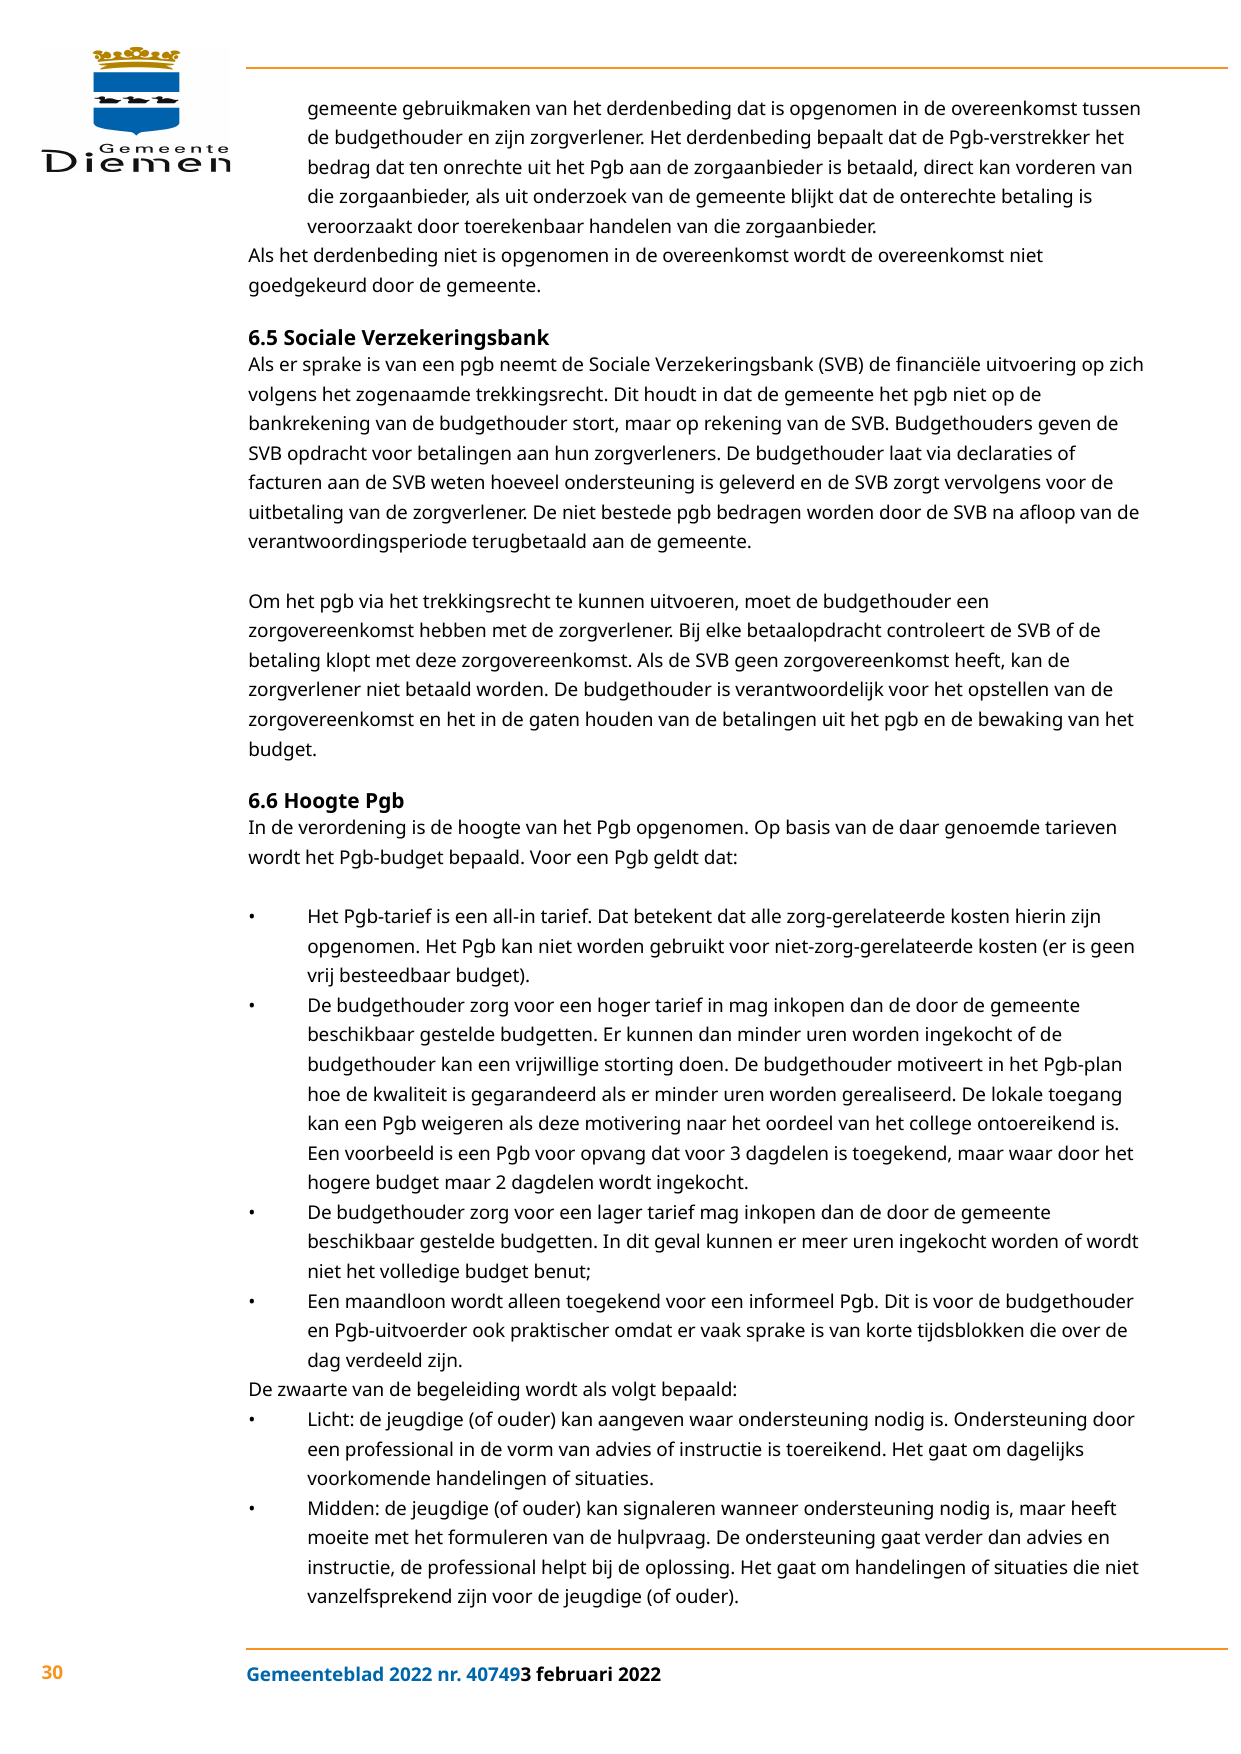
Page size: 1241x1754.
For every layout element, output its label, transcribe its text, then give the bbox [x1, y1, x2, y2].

text 6.6 Hoogte Pgb [248, 786, 1152, 814]
list De budgethouder zorg voor een lager tarief mag inkopen dan de door de gemeente beschikbaar gestelde budgetten. In dit geval kunnen er meer uren ingekocht worden of wordt niet het volledige budget benut; [248, 1199, 1152, 1284]
list De budgethouder zorg voor een hoger tarief in mag inkopen dan de door de gemeente beschikbaar gestelde budgetten. Er kunnen dan minder uren worden ingekocht of de budgethouder kan een vrijwillige storting doen. De budgethouder motiveert in het Pgb-plan hoe de kwaliteit is gegarandeerd als er minder uren worden gerealiseerd. De lokale toegang kan een Pgb weigeren als deze motivering naar het oordeel van het college ontoereikend is. Een voorbeeld is een Pgb voor opvang dat voor 3 dagdelen is toegekend, maar waar door het hogere budget maar 2 dagdelen wordt ingekocht. [248, 992, 1152, 1195]
list Een maandloon wordt alleen toegekend voor een informeel Pgb. Dit is voor de budgethouder en Pgb-uitvoerder ook praktischer omdat er vaak sprake is van korte tijdsblokken die over de dag verdeeld zijn. [248, 1288, 1152, 1373]
text Als het derdenbeding niet is opgenomen in de overeenkomst wordt de overeenkomst niet goedgekeurd door de gemeente. [248, 243, 1152, 298]
text 6.5 Sociale Verzekeringsbank [248, 323, 1152, 351]
text De zwaarte van de begeleiding wordt als volgt bepaald: [248, 1377, 1152, 1402]
text In de verordening is de hoogte van het Pgb opgenomen. Op basis van de daar genoemde tarieven wordt het Pgb-budget bepaald. Voor een Pgb geldt dat: [248, 814, 1152, 870]
list gemeente gebruikmaken van het derdenbeding dat is opgenomen in de overeenkomst tussen de budgethouder en zijn zorgverlener. Het derdenbeding bepaalt dat de Pgb-verstrekker het bedrag dat ten onrechte uit het Pgb aan de zorgaanbieder is betaald, direct kan vorderen van die zorgaanbieder, als uit onderzoek van de gemeente blijkt dat de onterechte betaling is veroorzaakt door toerekenbaar handelen van die zorgaanbieder. [248, 95, 1152, 239]
text Om het pgb via het trekkingsrecht te kunnen uitvoeren, moet de budgethouder een zorgovereenkomst hebben met de zorgverlener. Bij elke betaalopdracht controleert de SVB of de betaling klopt met deze zorgovereenkomst. Als de SVB geen zorgovereenkomst heeft, kan de zorgverlener niet betaald worden. De budgethouder is verantwoordelijk voor het opstellen van de zorgovereenkomst en het in de gaten houden van de betalingen uit het pgb en de bewaking van het budget. [248, 588, 1152, 761]
list Licht: de jeugdige (of ouder) kan aangeven waar ondersteuning nodig is. Ondersteuning door een professional in de vorm van advies of instructie is toereikend. Het gaat om dagelijks voorkomende handelingen of situaties. [248, 1406, 1152, 1491]
list Het Pgb-tarief is een all-in tarief. Dat betekent dat alle zorg-gerelateerde kosten hierin zijn opgenomen. Het Pgb kan niet worden gebruikt voor niet-zorg-gerelateerde kosten (er is geen vrij besteedbaar budget). [248, 903, 1152, 988]
list Midden: de jeugdige (of ouder) kan signaleren wanneer ondersteuning nodig is, maar heeft moeite met het formuleren van de hulpvraag. De ondersteuning gaat verder dan advies en instructie, de professional helpt bij de oplossing. Het gaat om handelingen of situaties die niet vanzelfsprekend zijn voor de jeugdige (of ouder). [248, 1495, 1152, 1609]
picture [41, 47, 231, 172]
text Als er sprake is van een pgb neemt de Sociale Verzekeringsbank (SVB) de financiële uitvoering op zich volgens het zogenaamde trekkingsrecht. Dit houdt in dat de gemeente het pgb niet op de bankrekening van de budgethouder stort, maar op rekening van de SVB. Budgethouders geven de SVB opdracht voor betalingen aan hun zorgverleners. De budgethouder laat via declaraties of facturen aan de SVB weten hoeveel ondersteuning is geleverd en de SVB zorgt vervolgens voor de uitbetaling van de zorgverlener. De niet bestede pgb bedragen worden door de SVB na afloop van de verantwoordingsperiode terugbetaald aan de gemeente. [248, 351, 1152, 554]
